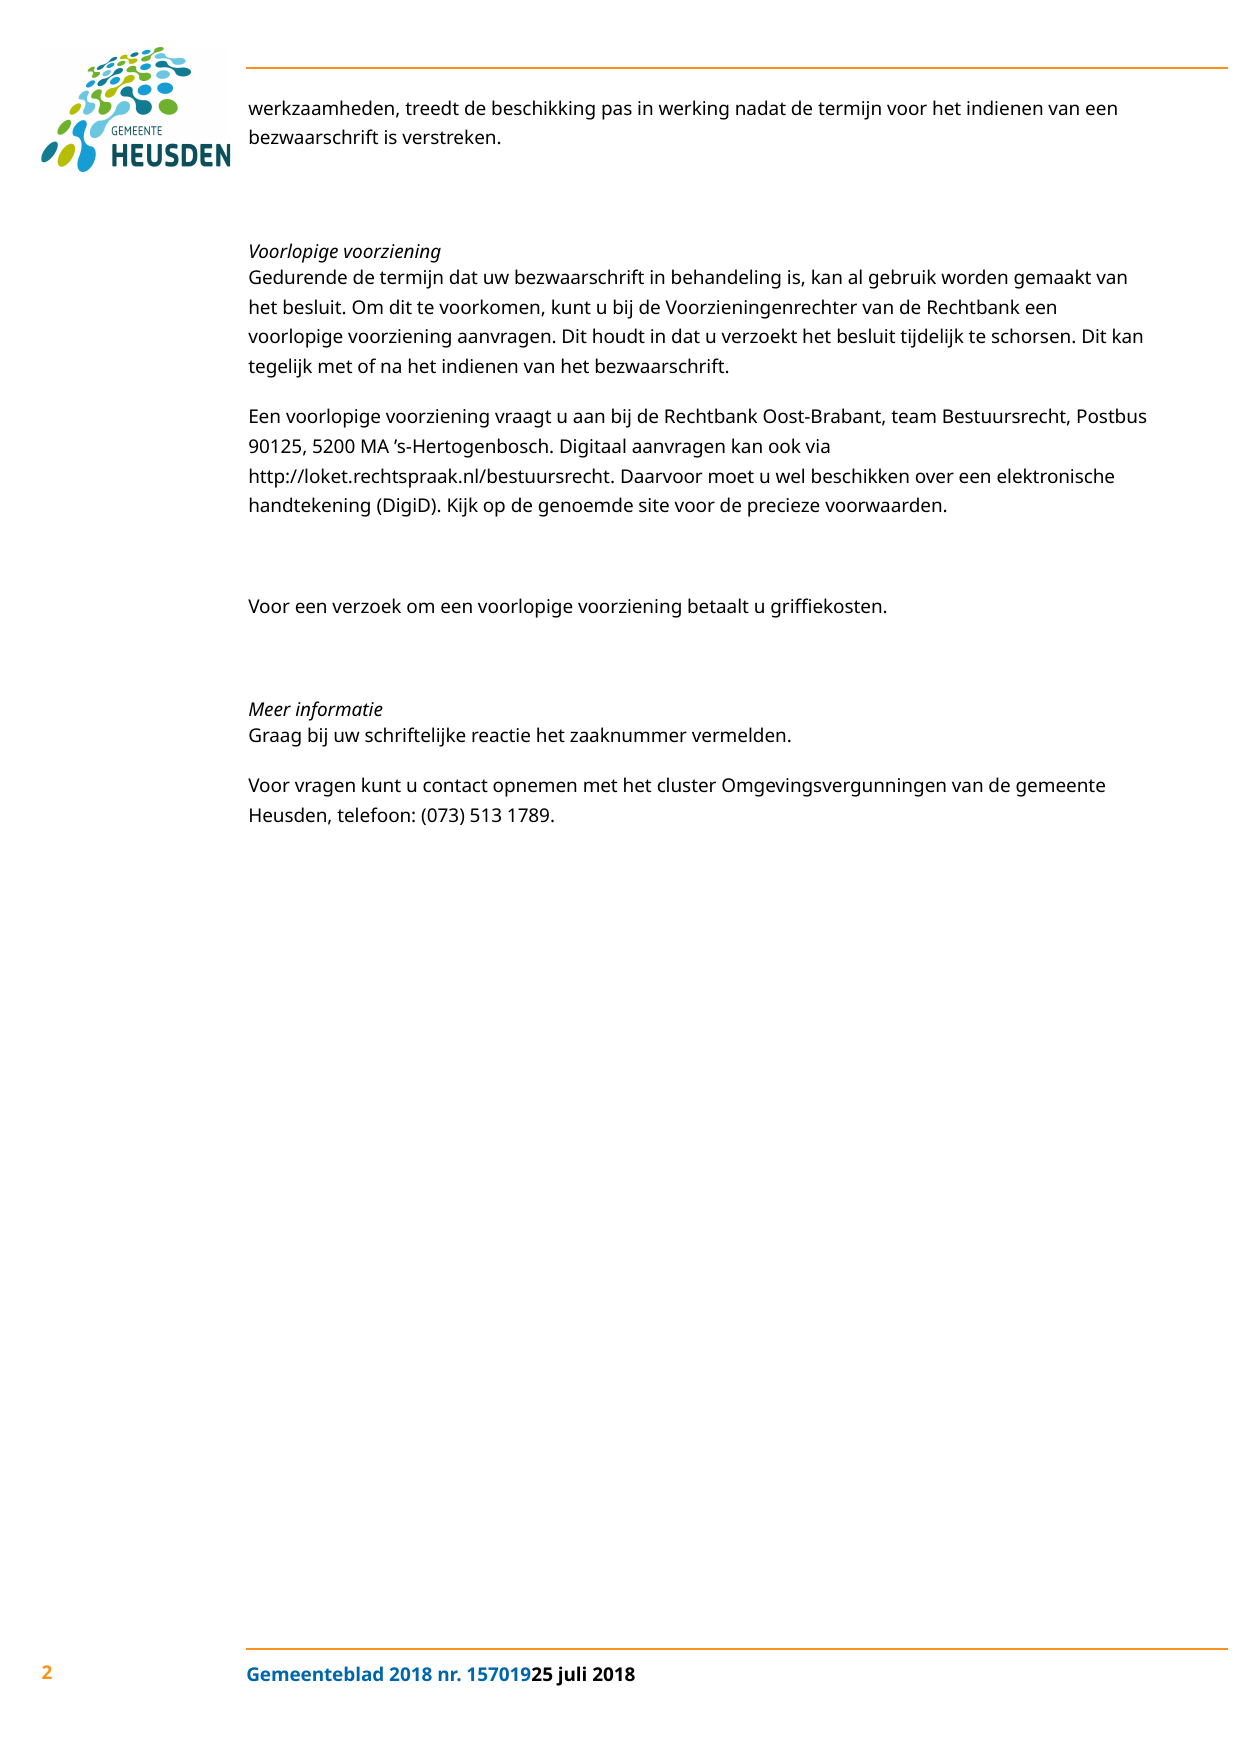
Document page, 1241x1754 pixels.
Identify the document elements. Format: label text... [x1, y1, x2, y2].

picture [41, 47, 231, 172]
text Voor vragen kunt u contact opnemen met het cluster Omgevingsvergunningen van de gemeente Heusden, telefoon: (073) 513 1789. [248, 773, 1152, 828]
text Een voorlopige voorziening vraagt u aan bij de Rechtbank Oost-Brabant, team Bestuursrecht, Postbus 90125, 5200 MA ’s-Hertogenbosch. Digitaal aanvragen kan ook via http://loket.rechtspraak.nl/bestuursrecht. Daarvoor moet u wel beschikken over een elektronische handtekening (DigiD). Kijk op de genoemde site voor de precieze voorwaarden. [248, 404, 1152, 518]
text Graag bij uw schriftelijke reactie het zaaknummer vermelden. [248, 722, 1152, 748]
text Voor een verzoek om een voorlopige voorziening betaalt u griffiekosten. [248, 593, 1152, 619]
text Voorlopige voorziening [248, 239, 1152, 264]
text werkzaamheden, treedt de beschikking pas in werking nadat de termijn voor het indienen van een bezwaarschrift is verstreken. [248, 95, 1152, 150]
text Gedurende de termijn dat uw bezwaarschrift in behandeling is, kan al gebruik worden gemaakt van het besluit. Om dit te voorkomen, kunt u bij de Voorzieningenrechter van de Rechtbank een voorlopige voorziening aanvragen. Dit houdt in dat u verzoekt het besluit tijdelijk te schorsen. Dit kan tegelijk met of na het indienen van het bezwaarschrift. [248, 264, 1152, 379]
text Meer informatie [248, 696, 1152, 722]
